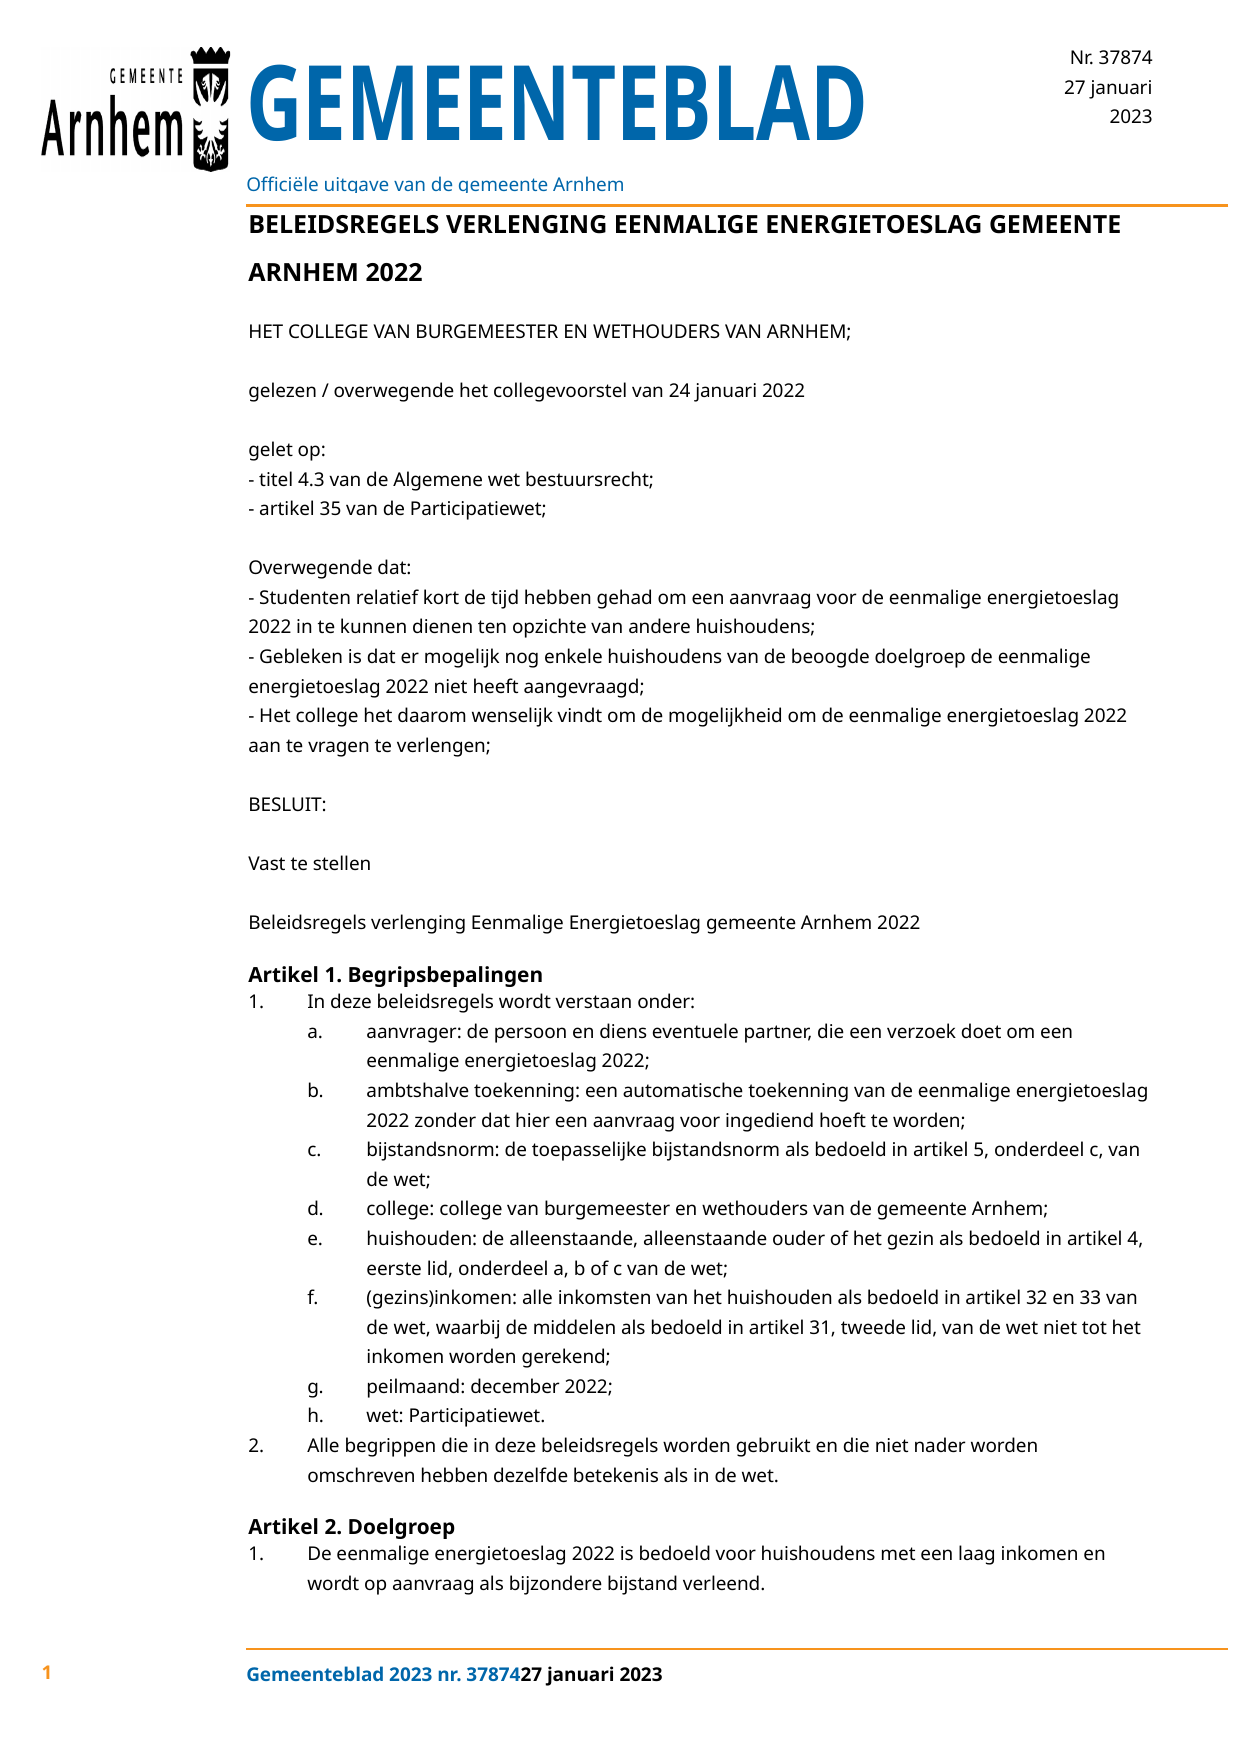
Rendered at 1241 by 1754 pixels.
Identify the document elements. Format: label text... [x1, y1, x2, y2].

text Vast te stellen [248, 850, 1152, 876]
list wet: Participatiewet. [307, 1403, 1152, 1428]
list aanvrager: de persoon en diens eventuele partner, die een verzoek doet om een eenmalige energietoeslag 2022; [307, 1018, 1152, 1073]
list ambtshalve toekenning: een automatische toekenning van de eenmalige energietoeslag 2022 zonder dat hier een aanvraag voor ingediend hoeft te worden; [307, 1077, 1152, 1132]
list bijstandsnorm: de toepasselijke bijstandsnorm als bedoeld in artikel 5, onderdeel c, van de wet; [307, 1136, 1152, 1192]
list Alle begrippen die in deze beleidsregels worden gebruikt en die niet nader worden omschreven hebben dezelfde betekenis als in de wet. [248, 1432, 1152, 1487]
text BESLUIT: [248, 791, 1152, 817]
picture [41, 47, 231, 172]
text - Studenten relatief kort de tijd hebben gehad om een aanvraag voor de eenmalige energietoeslag 2022 in te kunnen dienen ten opzichte van andere huishoudens; [248, 584, 1152, 639]
text Beleidsregels verlenging Eenmalige Energietoeslag gemeente Arnhem 2022 [248, 909, 1152, 935]
text - Het college het daarom wenselijk vindt om de mogelijkheid om de eenmalige energietoeslag 2022 aan te vragen te verlengen; [248, 702, 1152, 758]
text gelezen / overwegende het collegevoorstel van 24 januari 2022 [248, 377, 1152, 403]
text HET COLLEGE VAN BURGEMEESTER EN WETHOUDERS VAN ARNHEM; [248, 318, 1152, 344]
list De eenmalige energietoeslag 2022 is bedoeld voor huishoudens met een laag inkomen en wordt op aanvraag als bijzondere bijstand verleend. [248, 1541, 1152, 1596]
text Overwegende dat: [248, 554, 1152, 580]
list (gezins)inkomen: alle inkomsten van het huishouden als bedoeld in artikel 32 en 33 van de wet, waarbij de middelen als bedoeld in artikel 31, tweede lid, van de wet niet tot het inkomen worden gerekend; [307, 1284, 1152, 1369]
text gelet op: [248, 436, 1152, 462]
list In deze beleidsregels wordt verstaan onder: [248, 988, 1152, 1014]
text - titel 4.3 van de Algemene wet bestuursrecht; [248, 466, 1152, 492]
text Artikel 2. Doelgroep [248, 1512, 1152, 1541]
list college: college van burgemeester en wethouders van de gemeente Arnhem; [307, 1196, 1152, 1221]
list peilmaand: december 2022; [307, 1373, 1152, 1399]
text - Gebleken is dat er mogelijk nog enkele huishoudens van de beoogde doelgroep de eenmalige energietoeslag 2022 niet heeft aangevraagd; [248, 643, 1152, 699]
list huishouden: de alleenstaande, alleenstaande ouder of het gezin als bedoeld in artikel 4, eerste lid, onderdeel a, b of c van de wet; [307, 1225, 1152, 1280]
text - artikel 35 van de Participatiewet; [248, 495, 1152, 521]
text Artikel 1. Begripsbepalingen [248, 960, 1152, 988]
text BELEIDSREGELS VERLENGING EENMALIGE ENERGIETOESLAG GEMEENTE ARNHEM 2022 [248, 207, 1152, 288]
